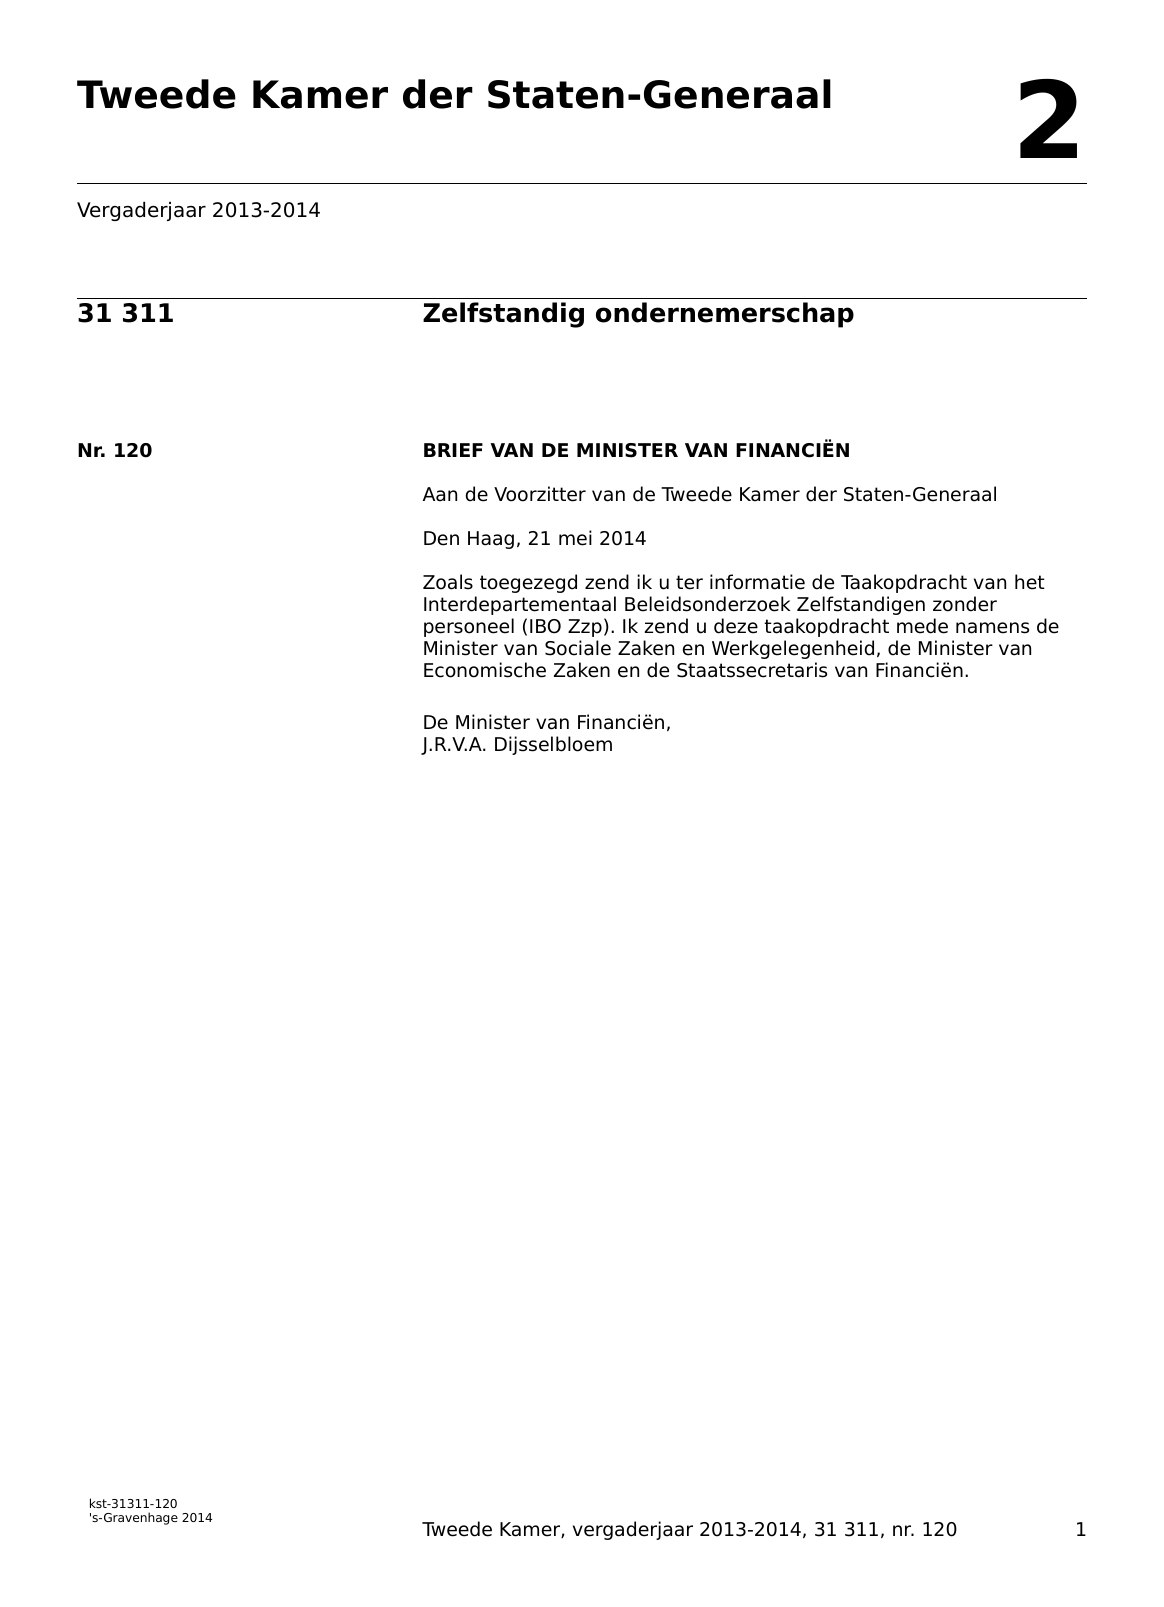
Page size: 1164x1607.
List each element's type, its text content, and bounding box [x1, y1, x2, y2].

text Den Haag, 21 mei 2014 [422, 528, 1087, 550]
table_header Tweede Kamer der Staten-Generaal [77, 59, 886, 183]
text kst-31311-120 [88, 1497, 323, 1511]
subtitle Nr. 120 BRIEF VAN DE MINISTER VAN FINANCIËN [77, 440, 1087, 462]
text De Minister van Financiën, J.R.V.A. Dijsselbloem [422, 712, 1087, 756]
text Zoals toegezegd zend ik u ter informatie de Taakopdracht van het Interdepartementaal Beleidsonderzoek Zelfstandigen zonder personeel (IBO Zzp). Ik zend u deze taakopdracht mede namens de Minister van Sociale Zaken en Werkgelegenheid, de Minister van Economische Zaken en de Staatssecretaris van Financiën. [422, 572, 1087, 682]
table_header 2 [886, 59, 1087, 183]
text 's-Gravenhage 2014 [88, 1511, 323, 1525]
text Aan de Voorzitter van de Tweede Kamer der Staten-Generaal [422, 484, 1087, 506]
table_cell Vergaderjaar 2013-2014 [77, 184, 1087, 298]
subtitle 31 311 Zelfstandig ondernemerschap [77, 299, 1087, 329]
